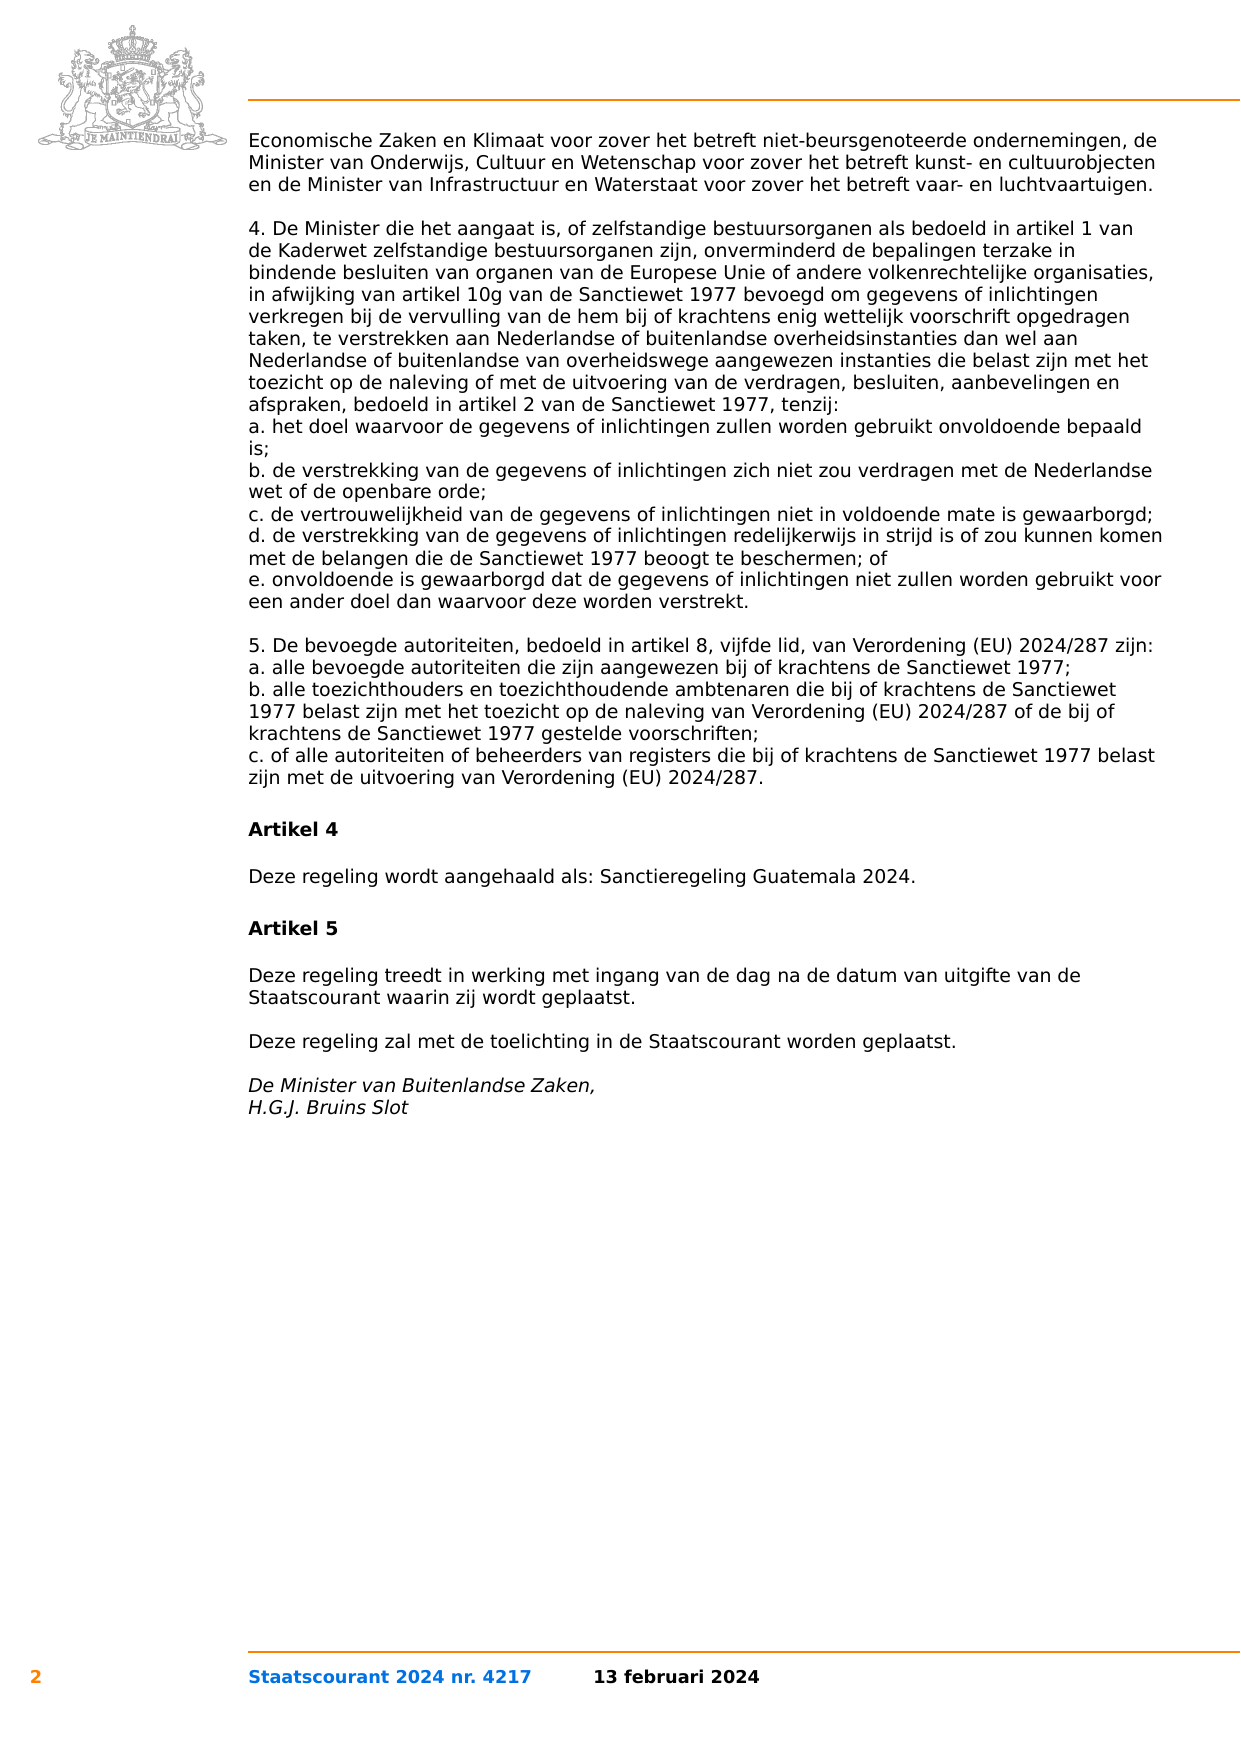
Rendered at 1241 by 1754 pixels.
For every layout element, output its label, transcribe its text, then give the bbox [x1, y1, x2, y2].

text Economische Zaken en Klimaat voor zover het betreft niet-beursgenoteerde ondernemingen, de Minister van Onderwijs, Cultuur en Wetenschap voor zover het betreft kunst- en cultuurobjecten en de Minister van Infrastructuur en Waterstaat voor zover het betreft vaar- en luchtvaartuigen. [248, 130, 1163, 196]
text c. of alle autoriteiten of beheerders van registers die bij of krachtens de Sanctiewet 1977 belast zijn met de uitvoering van Verordening (EU) 2024/287. [248, 745, 1163, 789]
text c. de vertrouwelijkheid van de gegevens of inlichtingen niet in voldoende mate is gewaarborgd; [248, 503, 1163, 525]
text De Minister van Buitenlandse Zaken, H.G.J. Bruins Slot [248, 1075, 1163, 1119]
subtitle Artikel 4 [248, 819, 1163, 841]
text d. de verstrekking van de gegevens of inlichtingen redelijkerwijs in strijd is of zou kunnen komen met de belangen die de Sanctiewet 1977 beoogt te beschermen; of [248, 525, 1163, 569]
text 4. De Minister die het aangaat is, of zelfstandige bestuursorganen als bedoeld in artikel 1 van de Kaderwet zelfstandige bestuursorganen zijn, onverminderd de bepalingen terzake in bindende besluiten van organen van de Europese Unie of andere volkenrechtelijke organisaties, in afwijking van artikel 10g van de Sanctiewet 1977 bevoegd om gegevens of inlichtingen verkregen bij de vervulling van de hem bij of krachtens enig wettelijk voorschrift opgedragen taken, te verstrekken aan Nederlandse of buitenlandse overheidsinstanties dan wel aan Nederlandse of buitenlandse van overheidswege aangewezen instanties die belast zijn met het toezicht op de naleving of met de uitvoering van de verdragen, besluiten, aanbevelingen en afspraken, bedoeld in artikel 2 van de Sanctiewet 1977, tenzij: [248, 218, 1163, 416]
text Deze regeling wordt aangehaald als: Sanctieregeling Guatemala 2024. [248, 866, 1163, 888]
picture [38, 25, 227, 150]
text e. onvoldoende is gewaarborgd dat de gegevens of inlichtingen niet zullen worden gebruikt voor een ander doel dan waarvoor deze worden verstrekt. [248, 569, 1163, 613]
text Deze regeling zal met de toelichting in de Staatscourant worden geplaatst. [248, 1031, 1163, 1053]
text 5. De bevoegde autoriteiten, bedoeld in artikel 8, vijfde lid, van Verordening (EU) 2024/287 zijn: [248, 635, 1163, 657]
text a. het doel waarvoor de gegevens of inlichtingen zullen worden gebruikt onvoldoende bepaald is; [248, 416, 1163, 459]
text b. alle toezichthouders en toezichthoudende ambtenaren die bij of krachtens de Sanctiewet 1977 belast zijn met het toezicht op de naleving van Verordening (EU) 2024/287 of de bij of krachtens de Sanctiewet 1977 gestelde voorschriften; [248, 679, 1163, 745]
text Deze regeling treedt in werking met ingang van de dag na de datum van uitgifte van de Staatscourant waarin zij wordt geplaatst. [248, 965, 1163, 1009]
text a. alle bevoegde autoriteiten die zijn aangewezen bij of krachtens de Sanctiewet 1977; [248, 657, 1163, 679]
text b. de verstrekking van de gegevens of inlichtingen zich niet zou verdragen met de Nederlandse wet of de openbare orde; [248, 459, 1163, 503]
subtitle Artikel 5 [248, 918, 1163, 940]
